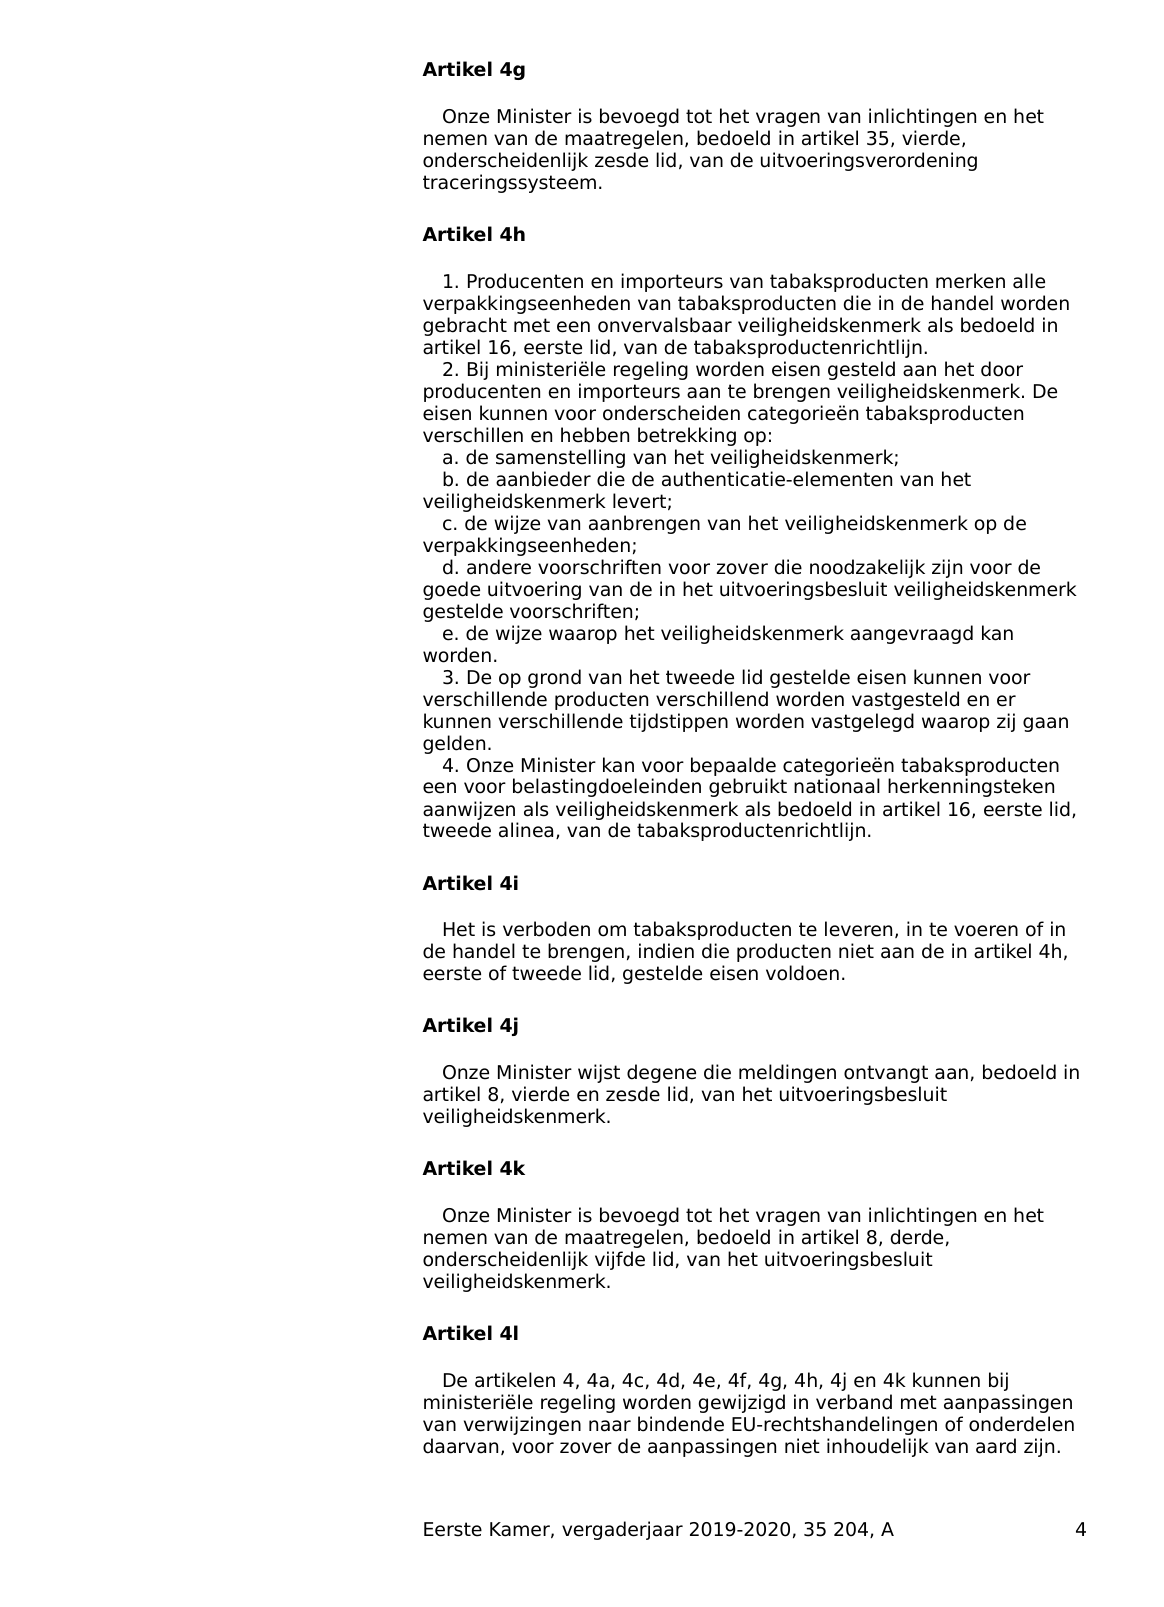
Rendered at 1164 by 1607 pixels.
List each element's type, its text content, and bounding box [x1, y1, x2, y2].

text 4. Onze Minister kan voor bepaalde categorieën tabaksproducten een voor belastingdoeleinden gebruikt nationaal herkenningsteken aanwijzen als veiligheidskenmerk als bedoeld in artikel 16, eerste lid, tweede alinea, van de tabaksproductenrichtlijn. [422, 754, 1087, 842]
text c. de wijze van aanbrengen van het veiligheidskenmerk op de verpakkingseenheden; [422, 513, 1087, 557]
text e. de wijze waarop het veiligheidskenmerk aangevraagd kan worden. [422, 623, 1087, 667]
text b. de aanbieder die de authenticatie-elementen van het veiligheidskenmerk levert; [422, 469, 1087, 513]
subtitle Artikel 4k [422, 1158, 1087, 1180]
text Onze Minister is bevoegd tot het vragen van inlichtingen en het nemen van de maatregelen, bedoeld in artikel 35, vierde, onderscheidenlijk zesde lid, van de uitvoeringsverordening traceringssysteem. [422, 106, 1087, 194]
subtitle Artikel 4i [422, 872, 1087, 894]
subtitle Artikel 4h [422, 224, 1087, 246]
text d. andere voorschriften voor zover die noodzakelijk zijn voor de goede uitvoering van de in het uitvoeringsbesluit veiligheidskenmerk gestelde voorschriften; [422, 557, 1087, 623]
text Onze Minister wijst degene die meldingen ontvangt aan, bedoeld in artikel 8, vierde en zesde lid, van het uitvoeringsbesluit veiligheidskenmerk. [422, 1062, 1087, 1128]
text 3. De op grond van het tweede lid gestelde eisen kunnen voor verschillende producten verschillend worden vastgesteld en er kunnen verschillende tijdstippen worden vastgelegd waarop zij gaan gelden. [422, 667, 1087, 754]
text Onze Minister is bevoegd tot het vragen van inlichtingen en het nemen van de maatregelen, bedoeld in artikel 8, derde, onderscheidenlijk vijfde lid, van het uitvoeringsbesluit veiligheidskenmerk. [422, 1205, 1087, 1293]
subtitle Artikel 4j [422, 1015, 1087, 1037]
subtitle Artikel 4l [422, 1323, 1087, 1345]
text 2. Bij ministeriële regeling worden eisen gesteld aan het door producenten en importeurs aan te brengen veiligheidskenmerk. De eisen kunnen voor onderscheiden categorieën tabaksproducten verschillen en hebben betrekking op: [422, 359, 1087, 447]
subtitle Artikel 4g [422, 59, 1087, 81]
text De artikelen 4, 4a, 4c, 4d, 4e, 4f, 4g, 4h, 4j en 4k kunnen bij ministeriële regeling worden gewijzigd in verband met aanpassingen van verwijzingen naar bindende EU-rechtshandelingen of onderdelen daarvan, voor zover de aanpassingen niet inhoudelijk van aard zijn. [422, 1370, 1087, 1458]
text Het is verboden om tabaksproducten te leveren, in te voeren of in de handel te brengen, indien die producten niet aan de in artikel 4h, eerste of tweede lid, gestelde eisen voldoen. [422, 919, 1087, 985]
text a. de samenstelling van het veiligheidskenmerk; [422, 447, 1087, 469]
text 1. Producenten en importeurs van tabaksproducten merken alle verpakkingseenheden van tabaksproducten die in de handel worden gebracht met een onvervalsbaar veiligheidskenmerk als bedoeld in artikel 16, eerste lid, van de tabaksproductenrichtlijn. [422, 271, 1087, 359]
